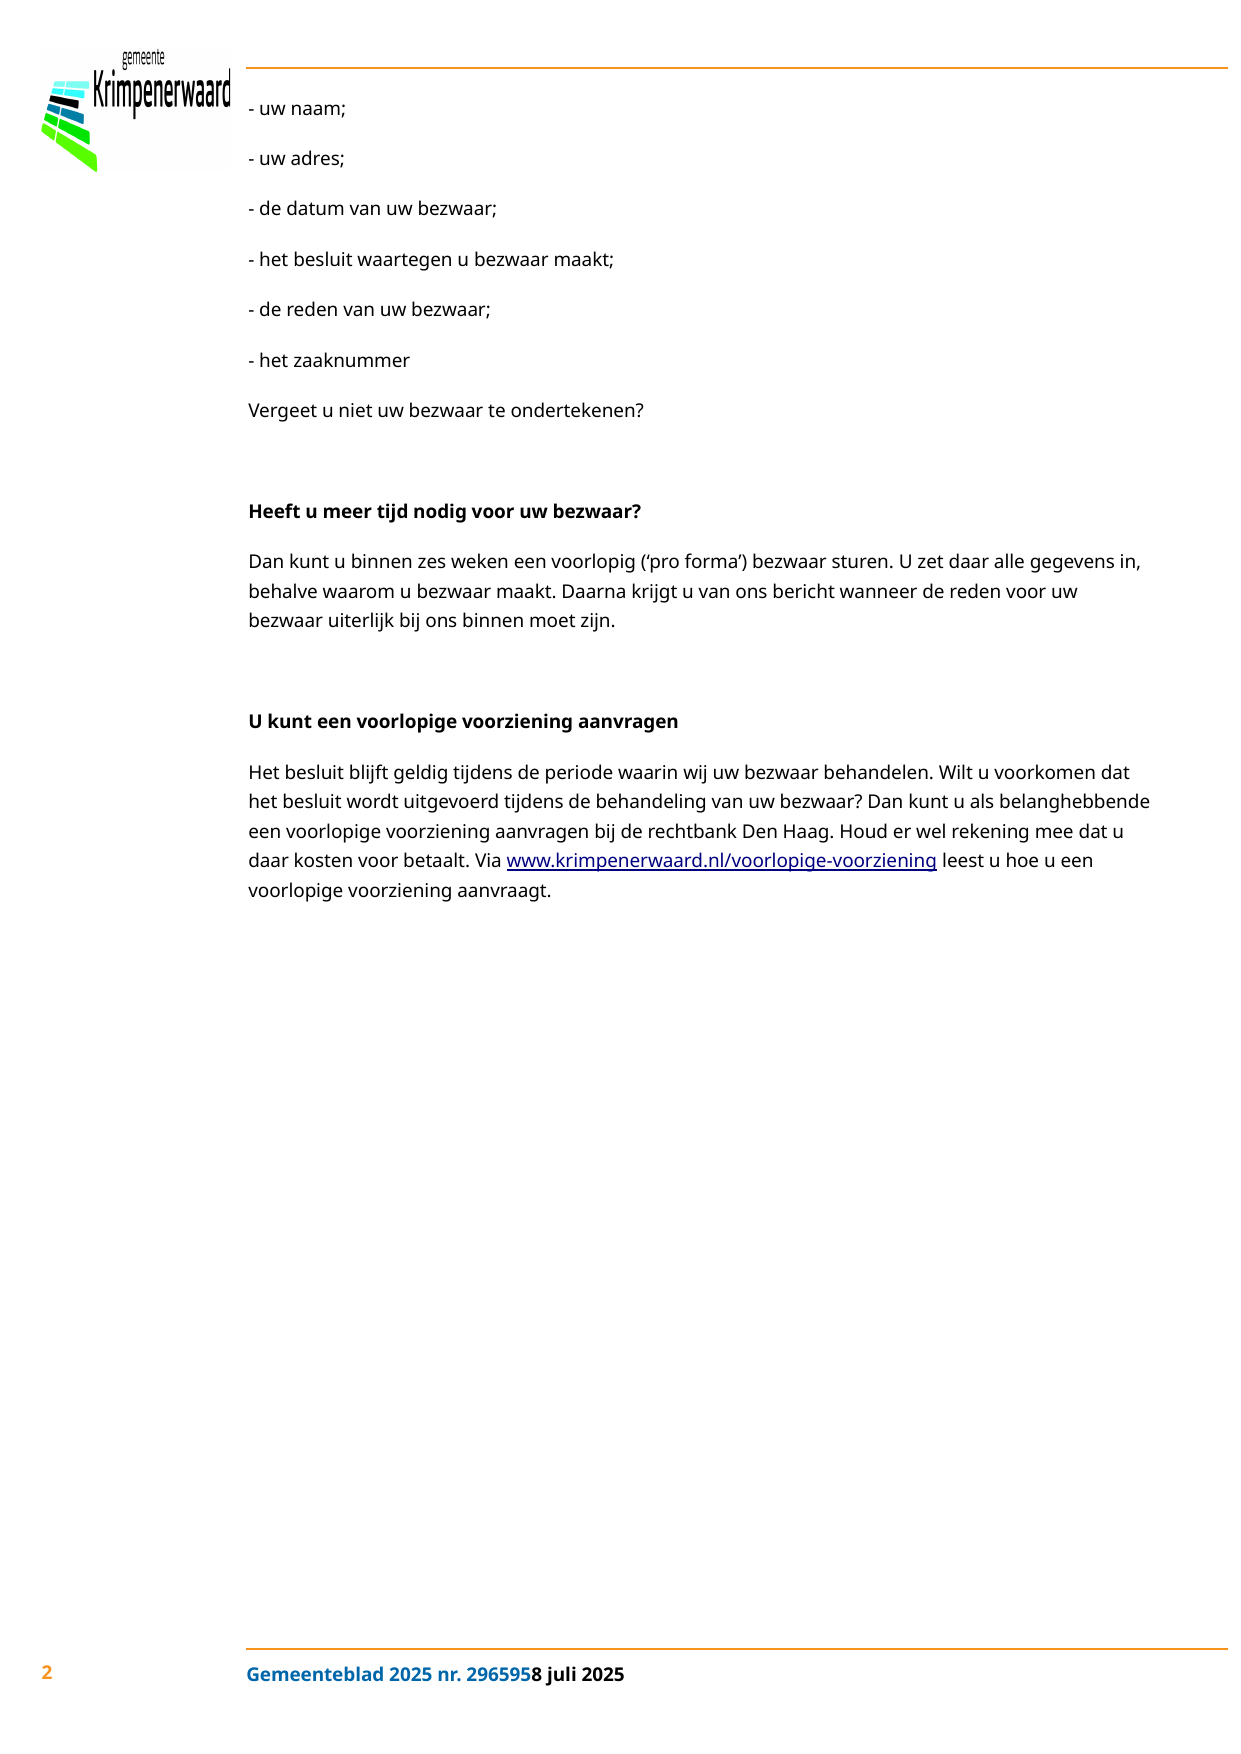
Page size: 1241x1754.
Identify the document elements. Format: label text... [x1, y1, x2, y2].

text - uw naam; [248, 95, 1152, 121]
text - het besluit waartegen u bezwaar maakt; [248, 246, 1152, 272]
text Vergeet u niet uw bezwaar te ondertekenen? [248, 397, 1152, 423]
picture [41, 47, 231, 172]
text - uw adres; [248, 145, 1152, 171]
text - het zaaknummer [248, 347, 1152, 373]
text U kunt een voorlopige voorziening aanvragen [248, 708, 1152, 734]
text Dan kunt u binnen zes weken een voorlopig (‘pro forma’) bezwaar sturen. U zet daar alle gegevens in, behalve waarom u bezwaar maakt. Daarna krijgt u van ons bericht wanneer de reden voor uw bezwaar uiterlijk bij ons binnen moet zijn. [248, 548, 1152, 633]
text Heeft u meer tijd nodig voor uw bezwaar? [248, 498, 1152, 524]
text - de reden van uw bezwaar; [248, 296, 1152, 322]
text - de datum van uw bezwaar; [248, 196, 1152, 221]
text Het besluit blijft geldig tijdens de periode waarin wij uw bezwaar behandelen. Wilt u voorkomen dat het besluit wordt uitgevoerd tijdens de behandeling van uw bezwaar? Dan kunt u als belanghebbende een voorlopige voorziening aanvragen bij de rechtbank Den Haag. Houd er wel rekening mee dat u daar kosten voor betaalt. Via www.krimpenerwaard.nl/voorlopige-voorziening leest u hoe u een voorlopige voorziening aanvraagt. [248, 759, 1152, 903]
